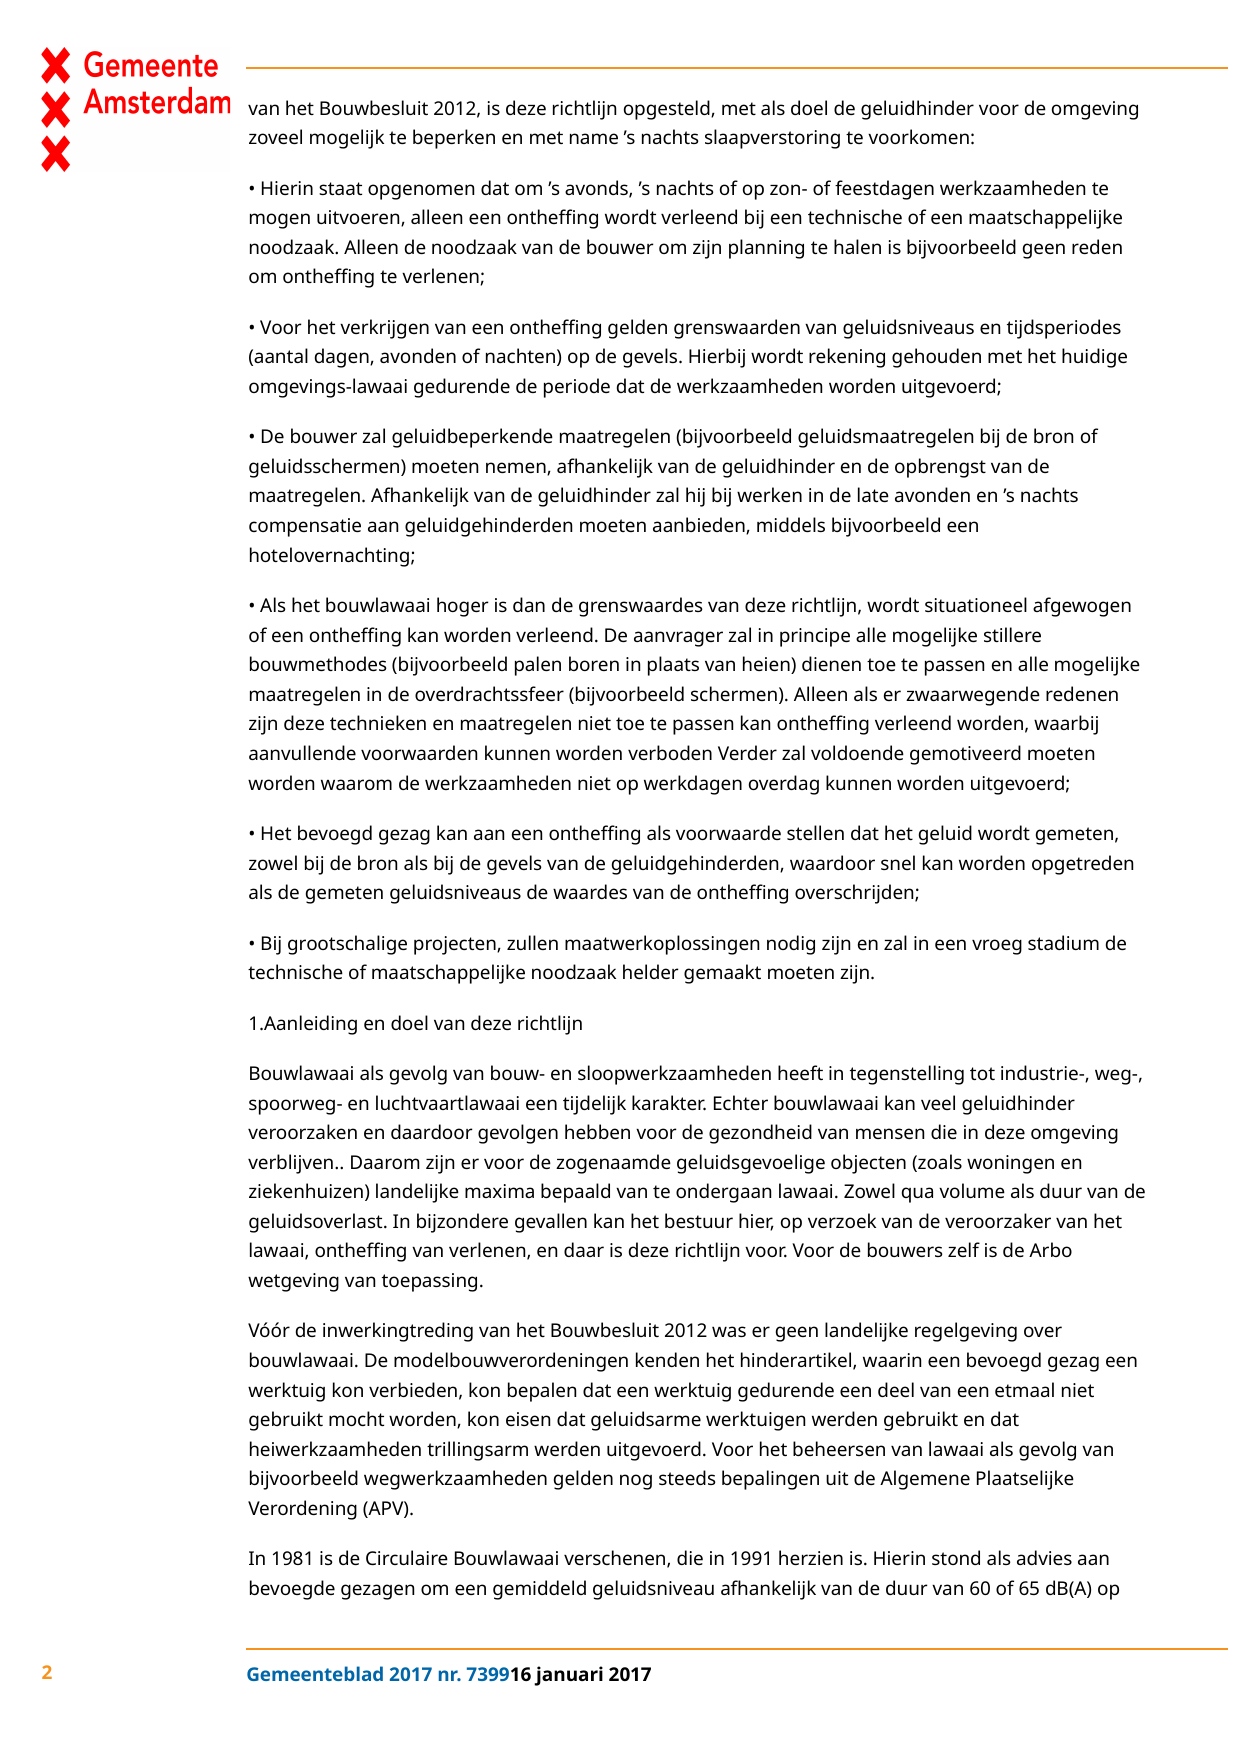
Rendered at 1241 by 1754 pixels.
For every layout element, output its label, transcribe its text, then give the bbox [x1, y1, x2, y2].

text • Als het bouwlawaai hoger is dan de grenswaardes van deze richtlijn, wordt situationeel afgewogen of een ontheffing kan worden verleend. De aanvrager zal in principe alle mogelijke stillere bouwmethodes (bijvoorbeeld palen boren in plaats van heien) dienen toe te passen en alle mogelijke maatregelen in de overdrachtssfeer (bijvoorbeeld schermen). Alleen als er zwaarwegende redenen zijn deze technieken en maatregelen niet toe te passen kan ontheffing verleend worden, waarbij aanvullende voorwaarden kunnen worden verboden Verder zal voldoende gemotiveerd moeten worden waarom de werkzaamheden niet op werkdagen overdag kunnen worden uitgevoerd; [248, 592, 1152, 796]
text • De bouwer zal geluidbeperkende maatregelen (bijvoorbeeld geluidsmaatregelen bij de bron of geluidsschermen) moeten nemen, afhankelijk van de geluidhinder en de opbrengst van de maatregelen. Afhankelijk van de geluidhinder zal hij bij werken in de late avonden en ’s nachts compensatie aan geluidgehinderden moeten aanbieden, middels bijvoorbeeld een hotelovernachting; [248, 423, 1152, 568]
text • Voor het verkrijgen van een ontheffing gelden grenswaarden van geluidsniveaus en tijdsperiodes (aantal dagen, avonden of nachten) op de gevels. Hierbij wordt rekening gehouden met het huidige omgevings-lawaai gedurende de periode dat de werkzaamheden worden uitgevoerd; [248, 314, 1152, 399]
text • Hierin staat opgenomen dat om ’s avonds, ’s nachts of op zon- of feestdagen werkzaamheden te mogen uitvoeren, alleen een ontheffing wordt verleend bij een technische of een maatschappelijke noodzaak. Alleen de noodzaak van de bouwer om zijn planning te halen is bijvoorbeeld geen reden om ontheffing te verlenen; [248, 175, 1152, 289]
text Vóór de inwerkingtreding van het Bouwbesluit 2012 was er geen landelijke regelgeving over bouwlawaai. De modelbouwverordeningen kenden het hinderartikel, waarin een bevoegd gezag een werktuig kon verbieden, kon bepalen dat een werktuig gedurende een deel van een etmaal niet gebruikt mocht worden, kon eisen dat geluidsarme werktuigen werden gebruikt en dat heiwerkzaamheden trillingsarm werden uitgevoerd. Voor het beheersen van lawaai als gevolg van bijvoorbeeld wegwerkzaamheden gelden nog steeds bepalingen uit de Algemene Plaatselijke Verordening (APV). [248, 1318, 1152, 1521]
text In 1981 is de Circulaire Bouwlawaai verschenen, die in 1991 herzien is. Hierin stond als advies aan bevoegde gezagen om een gemiddeld geluidsniveau afhankelijk van de duur van 60 of 65 dB(A) op [248, 1546, 1152, 1601]
text Bouwlawaai als gevolg van bouw- en sloopwerkzaamheden heeft in tegenstelling tot industrie-, weg-, spoorweg- en luchtvaartlawaai een tijdelijk karakter. Echter bouwlawaai kan veel geluidhinder veroorzaken en daardoor gevolgen hebben voor de gezondheid van mensen die in deze omgeving verblijven.. Daarom zijn er voor de zogenaamde geluidsgevoelige objecten (zoals woningen en ziekenhuizen) landelijke maxima bepaald van te ondergaan lawaai. Zowel qua volume als duur van de geluidsoverlast. In bijzondere gevallen kan het bestuur hier, op verzoek van de veroorzaker van het lawaai, ontheffing van verlenen, en daar is deze richtlijn voor. Voor de bouwers zelf is de Arbo wetgeving van toepassing. [248, 1060, 1152, 1293]
text • Bij grootschalige projecten, zullen maatwerkoplossingen nodig zijn en zal in een vroeg stadium de technische of maatschappelijke noodzaak helder gemaakt moeten zijn. [248, 930, 1152, 985]
text 1.Aanleiding en doel van deze richtlijn [248, 1010, 1152, 1036]
text • Het bevoegd gezag kan aan een ontheffing als voorwaarde stellen dat het geluid wordt gemeten, zowel bij de bron als bij de gevels van de geluidgehinderden, waardoor snel kan worden opgetreden als de gemeten geluidsniveaus de waardes van de ontheffing overschrijden; [248, 820, 1152, 905]
text van het Bouwbesluit 2012, is deze richtlijn opgesteld, met als doel de geluidhinder voor de omgeving zoveel mogelijk te beperken en met name ’s nachts slaapverstoring te voorkomen: [248, 95, 1152, 150]
picture [41, 47, 231, 172]
